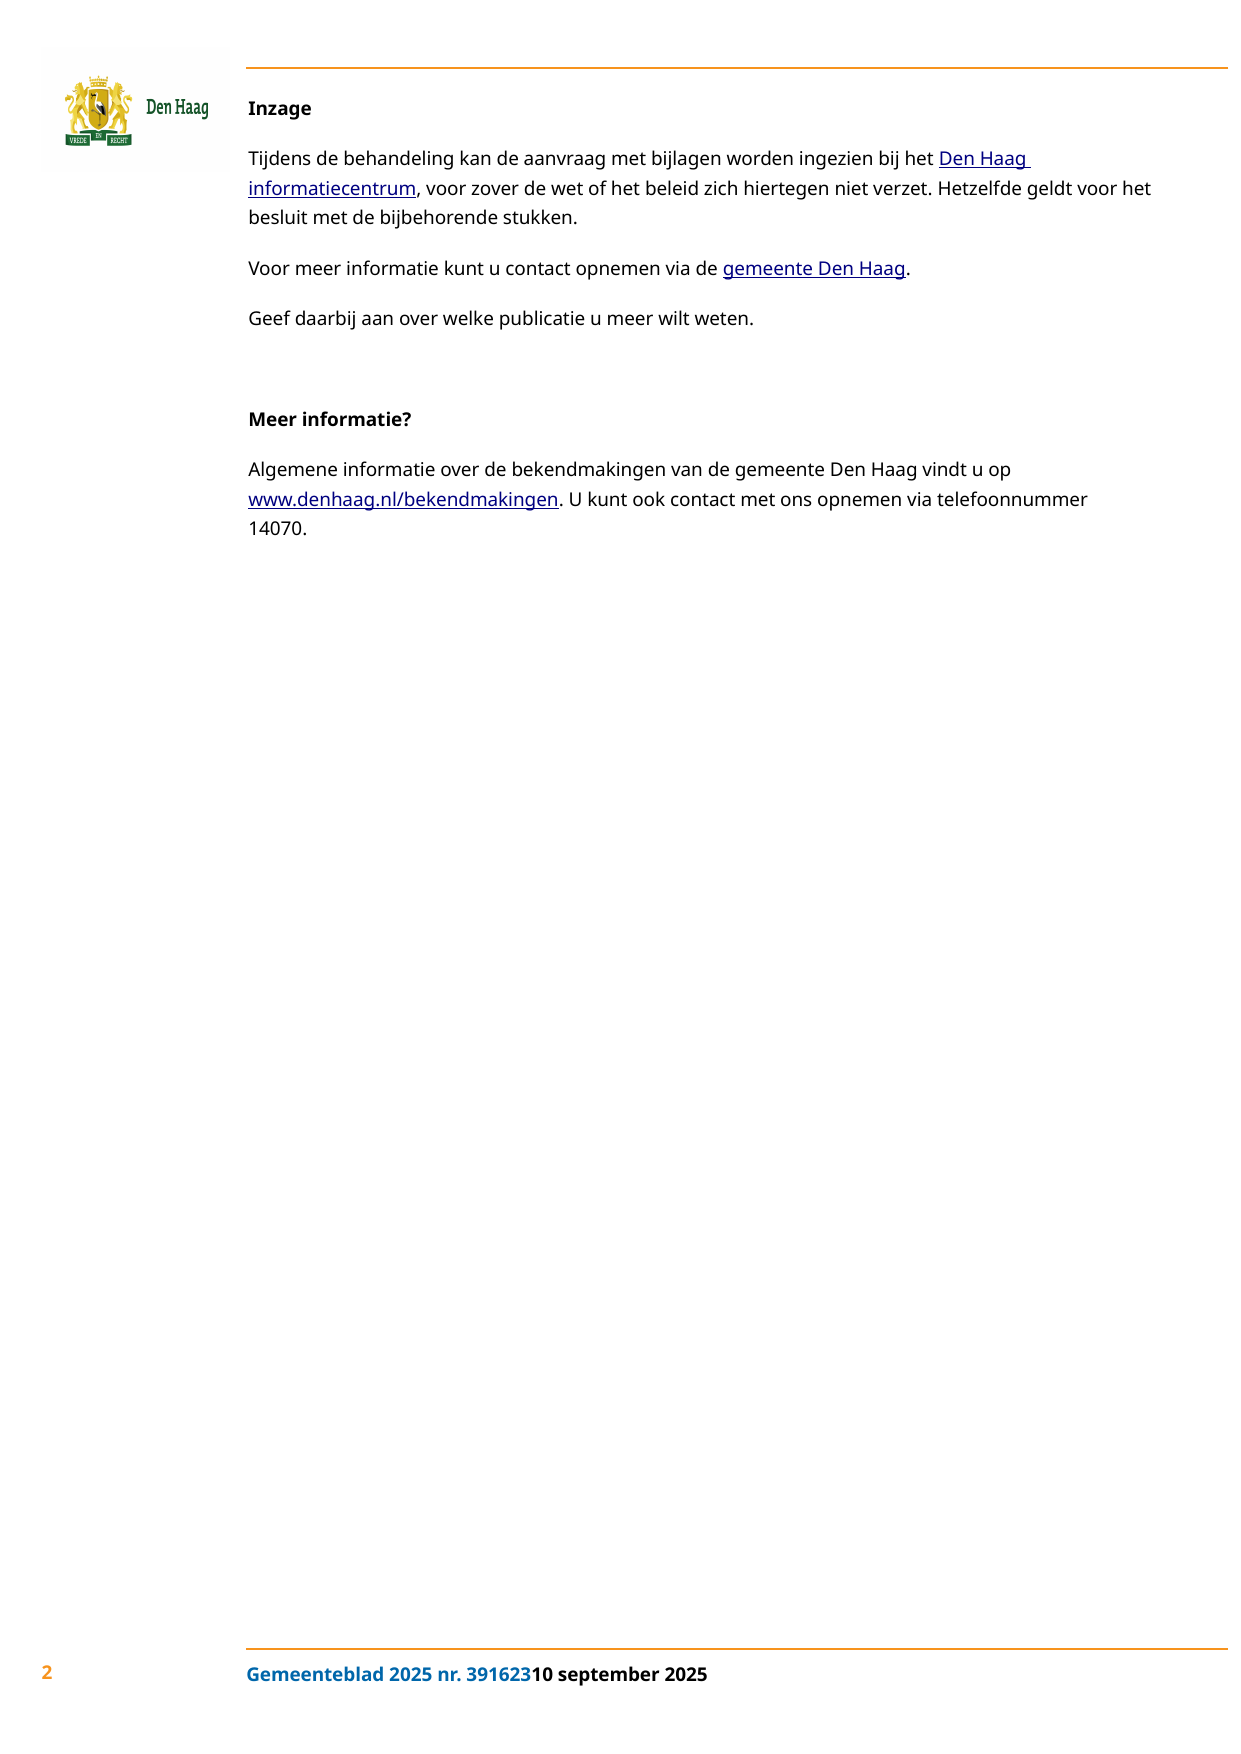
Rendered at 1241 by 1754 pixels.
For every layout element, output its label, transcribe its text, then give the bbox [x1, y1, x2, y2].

text Algemene informatie over de bekendmakingen van de gemeente Den Haag vindt u op www.denhaag.nl/bekendmakingen. U kunt ook contact met ons opnemen via telefoonnummer 14070. [248, 456, 1152, 541]
text Tijdens de behandeling kan de aanvraag met bijlagen worden ingezien bij het Den Haag informatiecentrum, voor zover de wet of het beleid zich hiertegen niet verzet. Hetzelfde geldt voor het besluit met de bijbehorende stukken. [248, 145, 1152, 230]
text Voor meer informatie kunt u contact opnemen via de gemeente Den Haag. [248, 255, 1152, 281]
picture [41, 47, 231, 172]
text Meer informatie? [248, 406, 1152, 432]
text Geef daarbij aan over welke publicatie u meer wilt weten. [248, 305, 1152, 331]
text Inzage [248, 95, 1152, 121]
